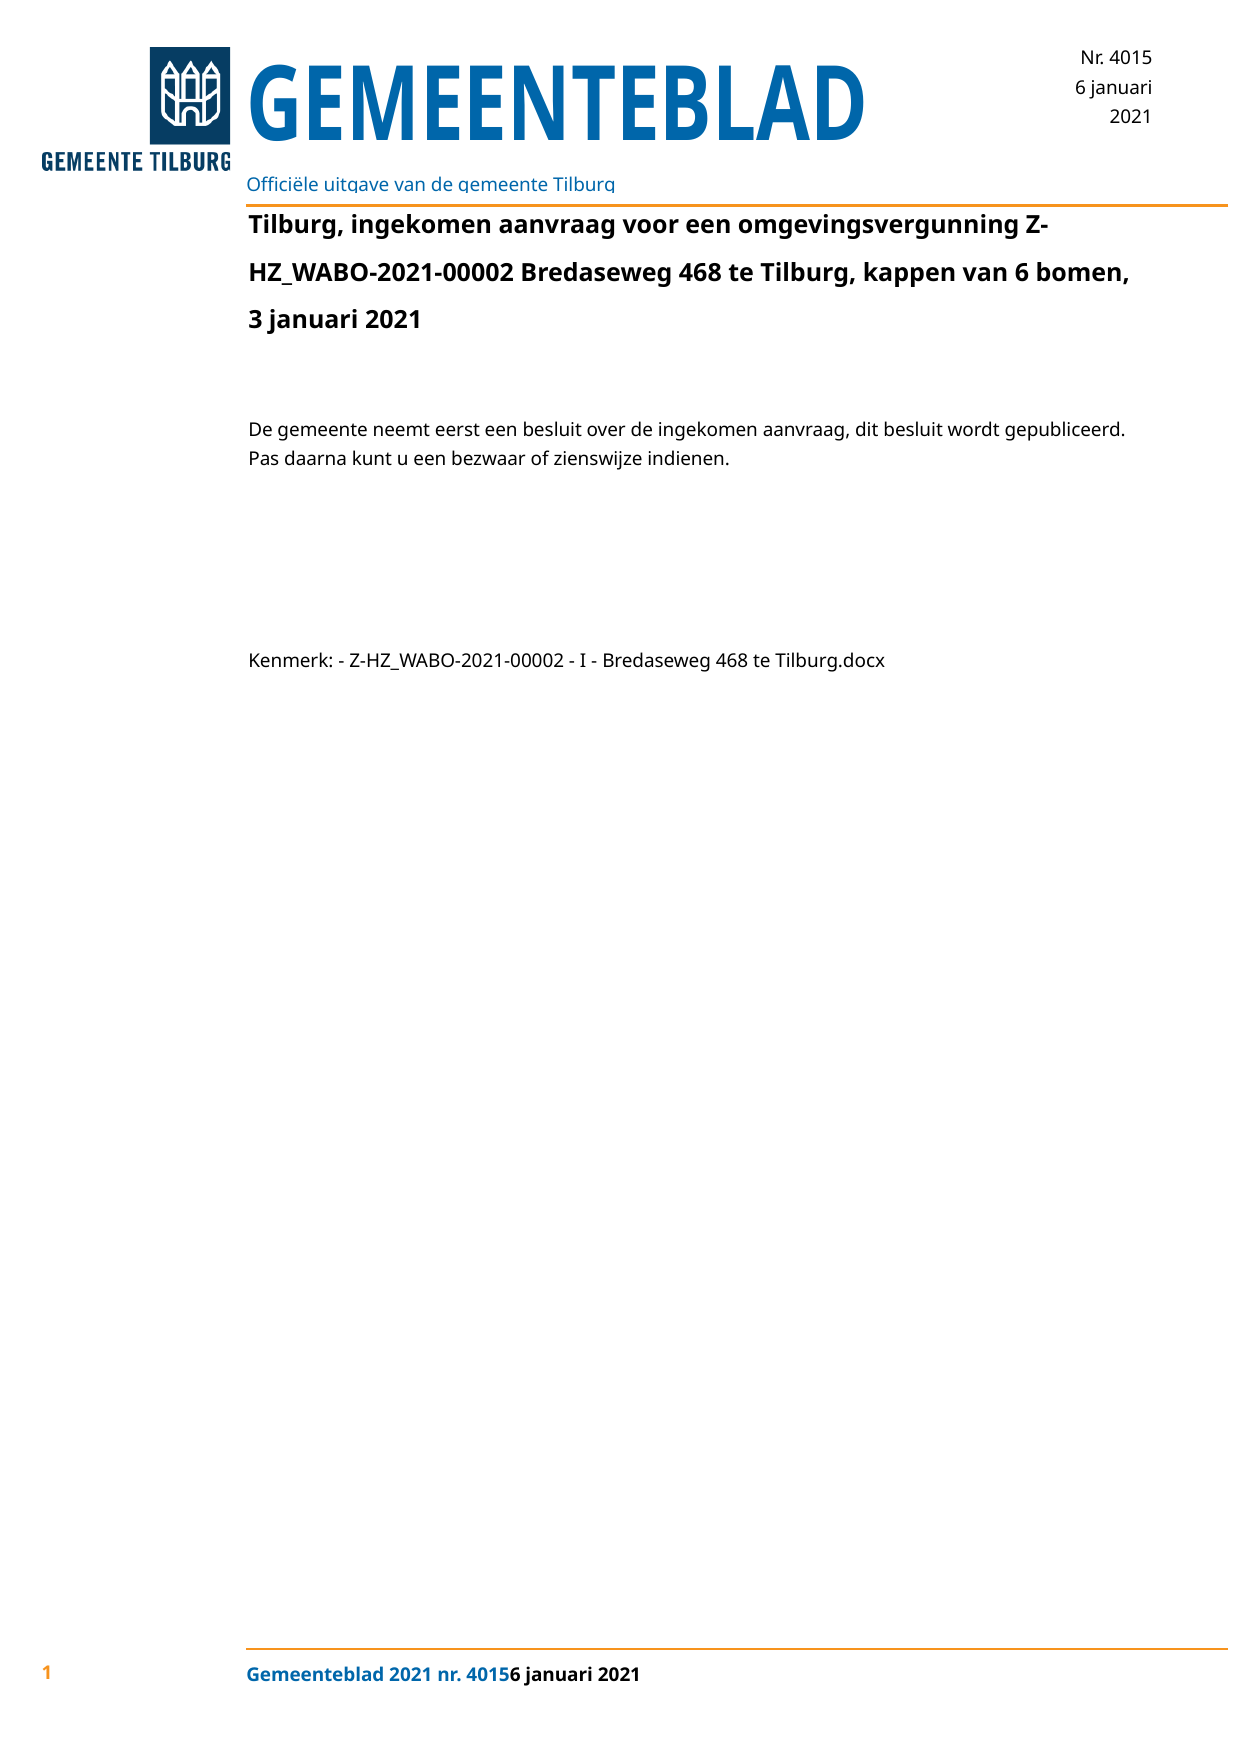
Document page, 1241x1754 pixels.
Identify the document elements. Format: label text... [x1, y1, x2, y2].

text Kenmerk: - Z-HZ_WABO-2021-00002 - I - Bredaseweg 468 te Tilburg.docx [248, 647, 1152, 673]
picture [41, 47, 231, 172]
text De gemeente neemt eerst een besluit over de ingekomen aanvraag, dit besluit wordt gepubliceerd. Pas daarna kunt u een bezwaar of zienswijze indienen. [248, 416, 1152, 471]
text Tilburg, ingekomen aanvraag voor een omgevingsvergunning Z-HZ_WABO-2021-00002 Bredaseweg 468 te Tilburg, kappen van 6 bomen, 3 januari 2021 [248, 207, 1152, 336]
